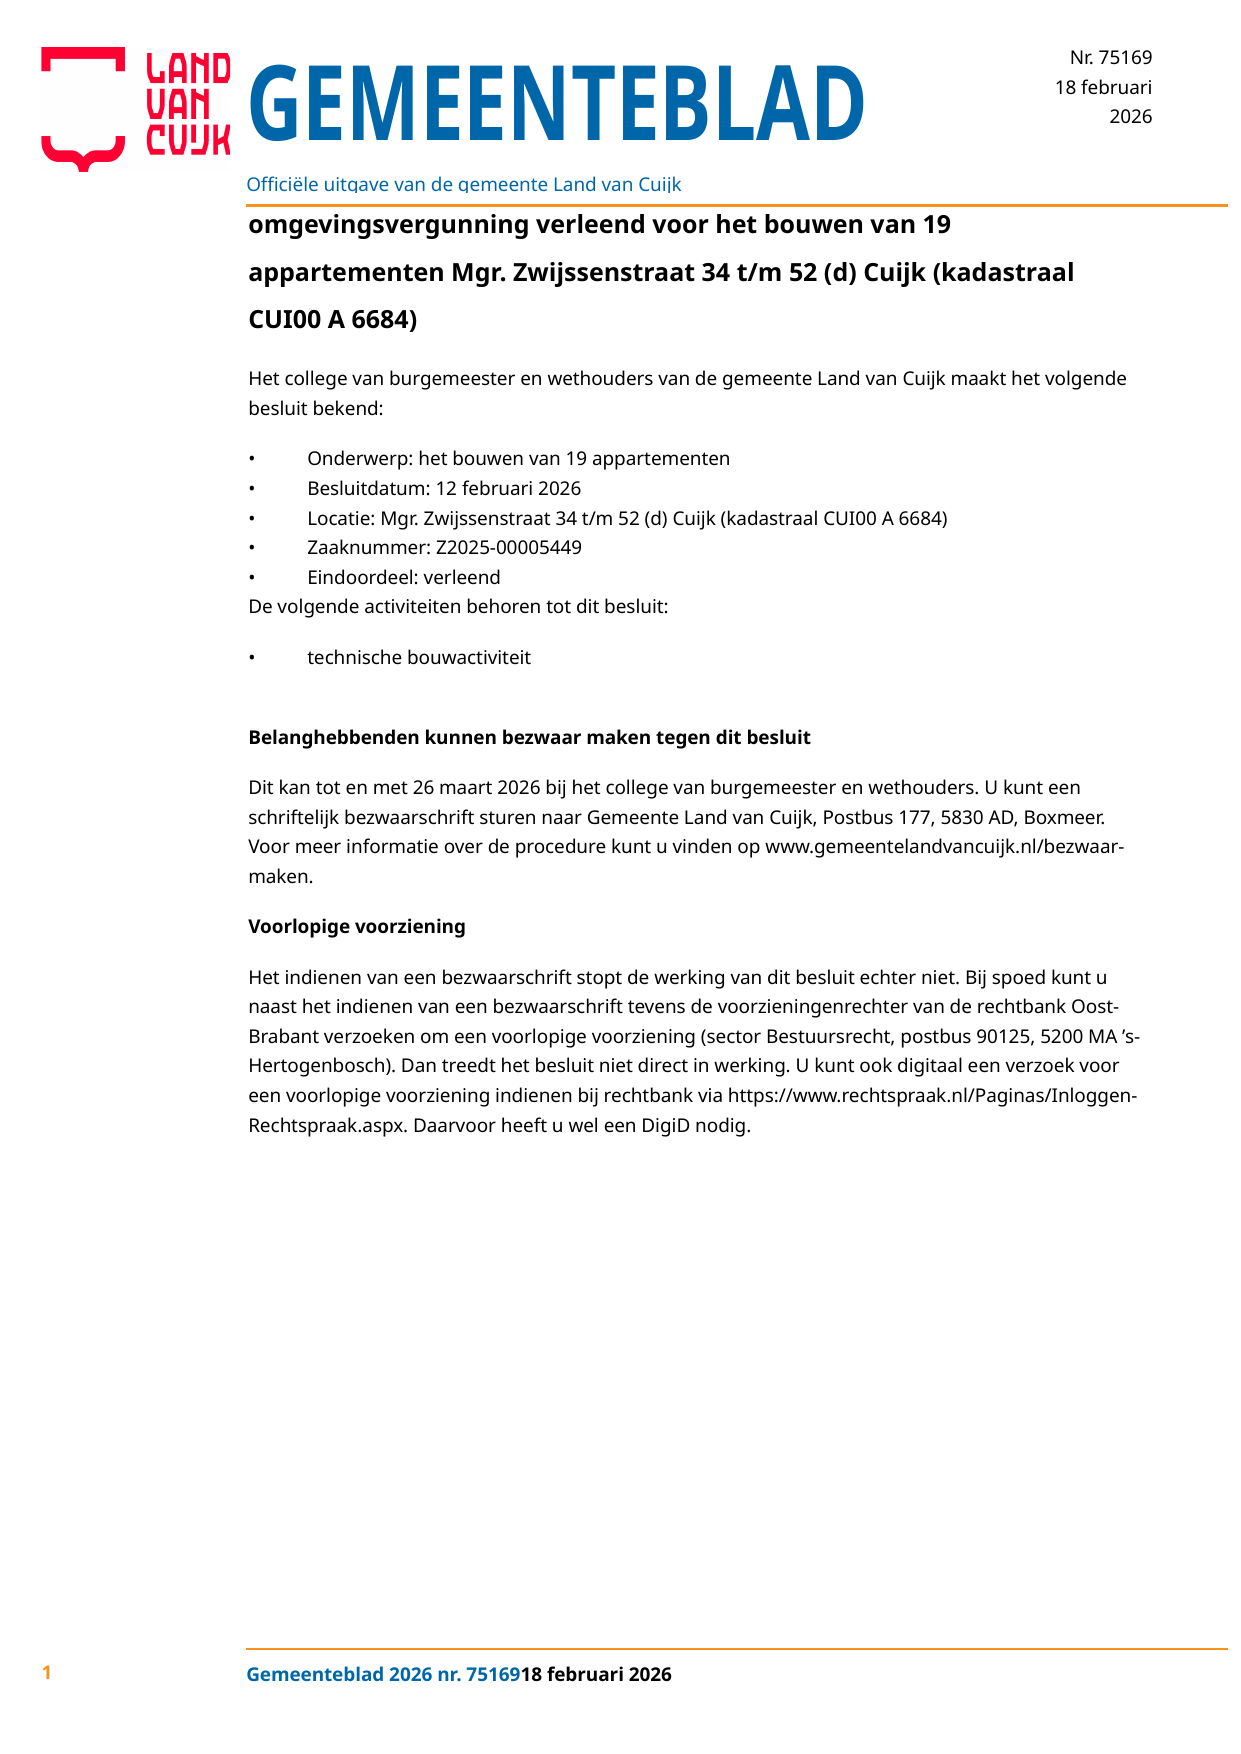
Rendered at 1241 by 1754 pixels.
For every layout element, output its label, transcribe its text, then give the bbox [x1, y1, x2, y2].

text Dit kan tot en met 26 maart 2026 bij het college van burgemeester en wethouders. U kunt een schriftelijk bezwaarschrift sturen naar Gemeente Land van Cuijk, Postbus 177, 5830 AD, Boxmeer. Voor meer informatie over de procedure kunt u vinden op www.gemeentelandvancuijk.nl/bezwaar-maken. [248, 774, 1152, 889]
text Voorlopige voorziening [248, 913, 1152, 939]
list Eindoordeel: verleend [248, 564, 1152, 589]
text Het indienen van een bezwaarschrift stopt de werking van dit besluit echter niet. Bij spoed kunt u naast het indienen van een bezwaarschrift tevens de voorzieningenrechter van de rechtbank Oost-Brabant verzoeken om een voorlopige voorziening (sector Bestuursrecht, postbus 90125, 5200 MA ’s-Hertogenbosch). Dan treedt het besluit niet direct in werking. U kunt ook digitaal een verzoek voor een voorlopige voorziening indienen bij rechtbank via https://www.rechtspraak.nl/Paginas/Inloggen-Rechtspraak.aspx. Daarvoor heeft u wel een DigiD nodig. [248, 964, 1152, 1137]
list Onderwerp: het bouwen van 19 appartementen [248, 446, 1152, 471]
text omgevingsvergunning verleend voor het bouwen van 19 appartementen Mgr. Zwijssenstraat 34 t/m 52 (d) Cuijk (kadastraal CUI00 A 6684) [248, 207, 1152, 336]
text Belanghebbenden kunnen bezwaar maken tegen dit besluit [248, 724, 1152, 749]
list Besluitdatum: 12 februari 2026 [248, 475, 1152, 501]
list Locatie: Mgr. Zwijssenstraat 34 t/m 52 (d) Cuijk (kadastraal CUI00 A 6684) [248, 505, 1152, 530]
list technische bouwactiviteit [248, 644, 1152, 669]
list Zaaknummer: Z2025-00005449 [248, 534, 1152, 560]
picture [41, 47, 231, 172]
text Het college van burgemeester en wethouders van de gemeente Land van Cuijk maakt het volgende besluit bekend: [248, 366, 1152, 421]
text De volgende activiteiten behoren tot dit besluit: [248, 593, 1152, 619]
